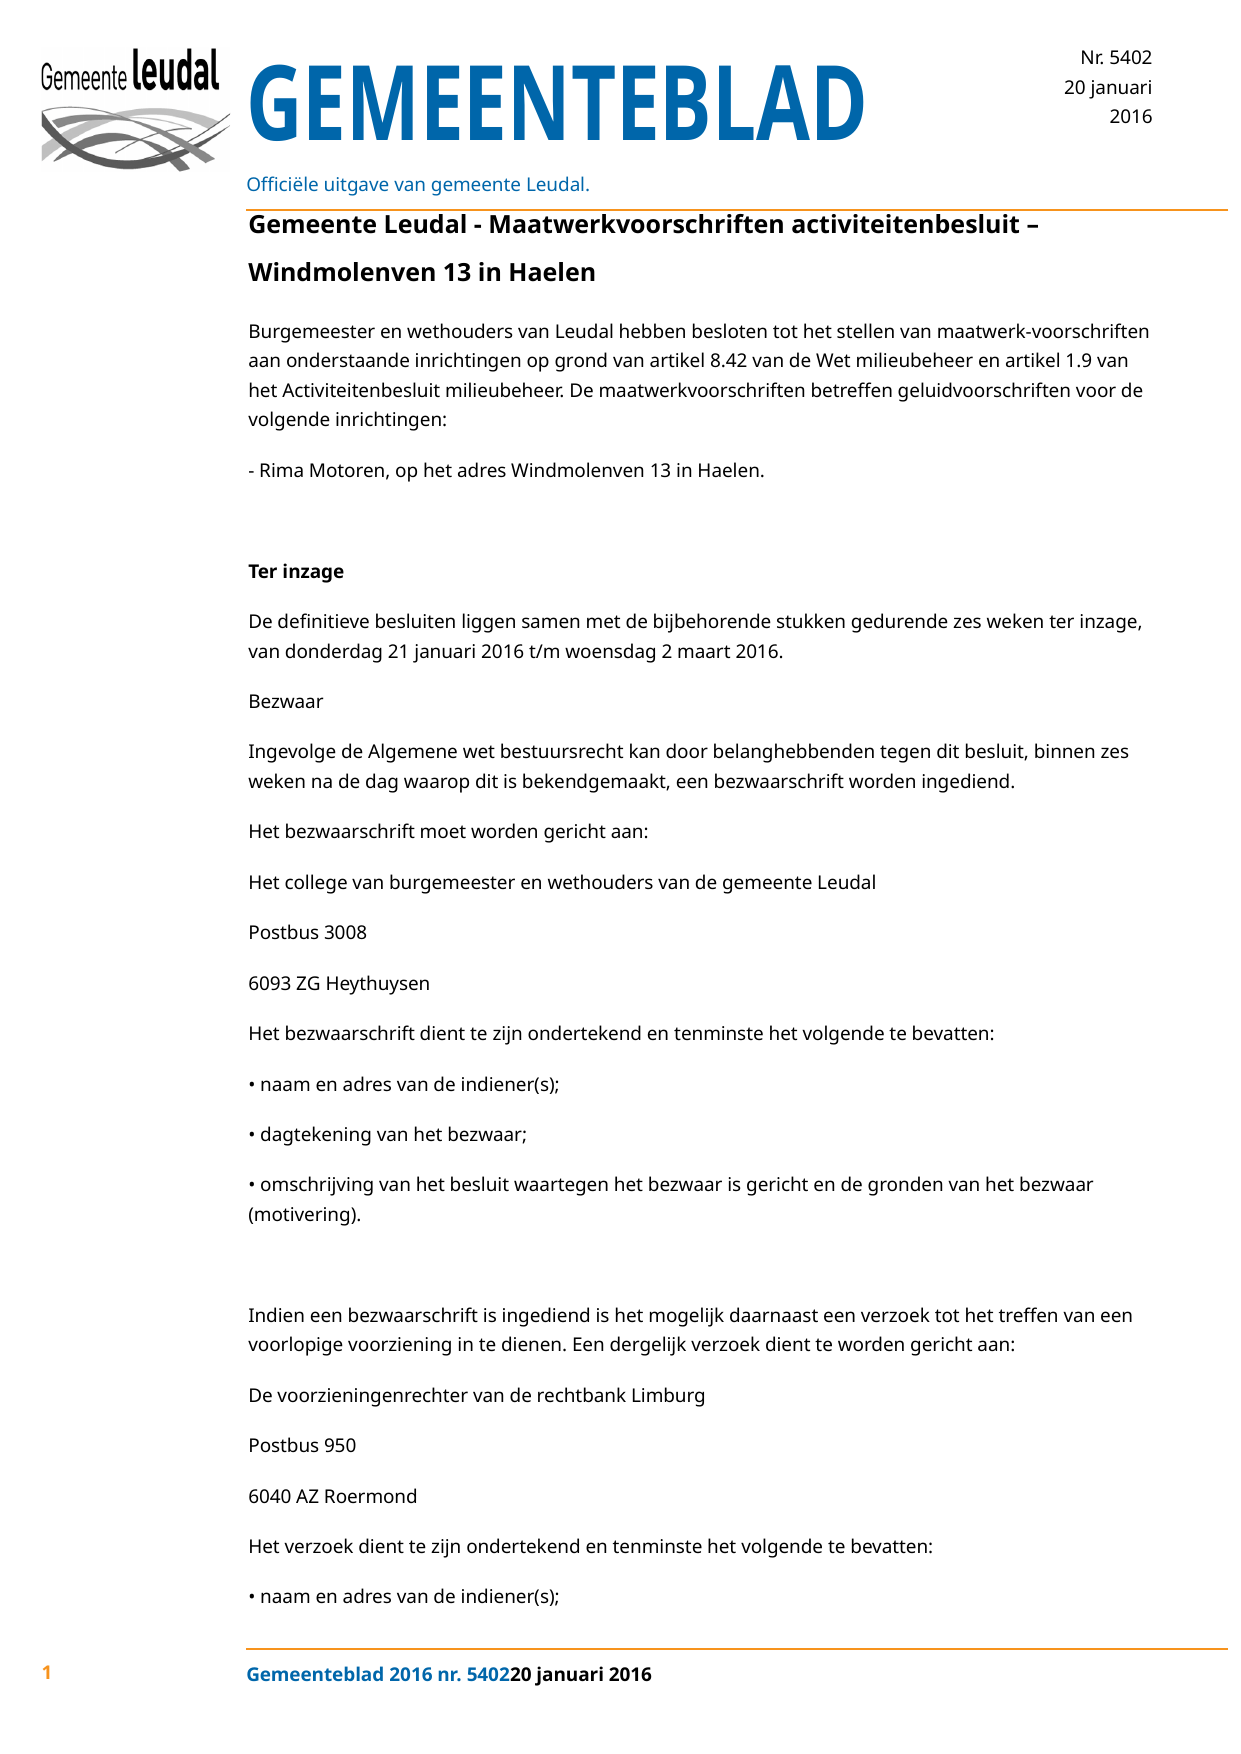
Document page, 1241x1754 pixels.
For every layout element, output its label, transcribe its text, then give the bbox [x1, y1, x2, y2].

text Indien een bezwaarschrift is ingediend is het mogelijk daarnaast een verzoek tot het treffen van een voorlopige voorziening in te dienen. Een dergelijk verzoek dient te worden gericht aan: [248, 1302, 1152, 1357]
text • omschrijving van het besluit waartegen het bezwaar is gericht en de gronden van het bezwaar (motivering). [248, 1172, 1152, 1227]
text Het verzoek dient te zijn ondertekend en tenminste het volgende te bevatten: [248, 1533, 1152, 1559]
text Gemeente Leudal - Maatwerkvoorschriften activiteitenbesluit – Windmolenven 13 in Haelen [248, 211, 1152, 288]
text Burgemeester en wethouders van Leudal hebben besloten tot het stellen van maatwerk-voorschriften aan onderstaande inrichtingen op grond van artikel 8.42 van de Wet milieubeheer en artikel 1.9 van het Activiteitenbesluit milieubeheer. De maatwerkvoorschriften betreffen geluidvoorschriften voor de volgende inrichtingen: [248, 318, 1152, 432]
text Postbus 3008 [248, 919, 1152, 945]
text Ingevolge de Algemene wet bestuursrecht kan door belanghebbenden tegen dit besluit, binnen zes weken na de dag waarop dit is bekendgemaakt, een bezwaarschrift worden ingediend. [248, 739, 1152, 794]
text • naam en adres van de indiener(s); [248, 1071, 1152, 1097]
text 6093 ZG Heythuysen [248, 970, 1152, 996]
text Het college van burgemeester en wethouders van de gemeente Leudal [248, 869, 1152, 895]
text • dagtekening van het bezwaar; [248, 1121, 1152, 1147]
text • naam en adres van de indiener(s); [248, 1584, 1152, 1609]
text Het bezwaarschrift moet worden gericht aan: [248, 819, 1152, 844]
text Ter inzage [248, 558, 1152, 584]
text De definitieve besluiten liggen samen met de bijbehorende stukken gedurende zes weken ter inzage, van donderdag 21 januari 2016 t/m woensdag 2 maart 2016. [248, 608, 1152, 664]
text 6040 AZ Roermond [248, 1483, 1152, 1509]
picture [41, 47, 231, 172]
text Het bezwaarschrift dient te zijn ondertekend en tenminste het volgende te bevatten: [248, 1020, 1152, 1046]
text Postbus 950 [248, 1432, 1152, 1458]
text De voorzieningenrechter van de rechtbank Limburg [248, 1382, 1152, 1408]
text Bezwaar [248, 688, 1152, 714]
text - Rima Motoren, op het adres Windmolenven 13 in Haelen. [248, 457, 1152, 483]
